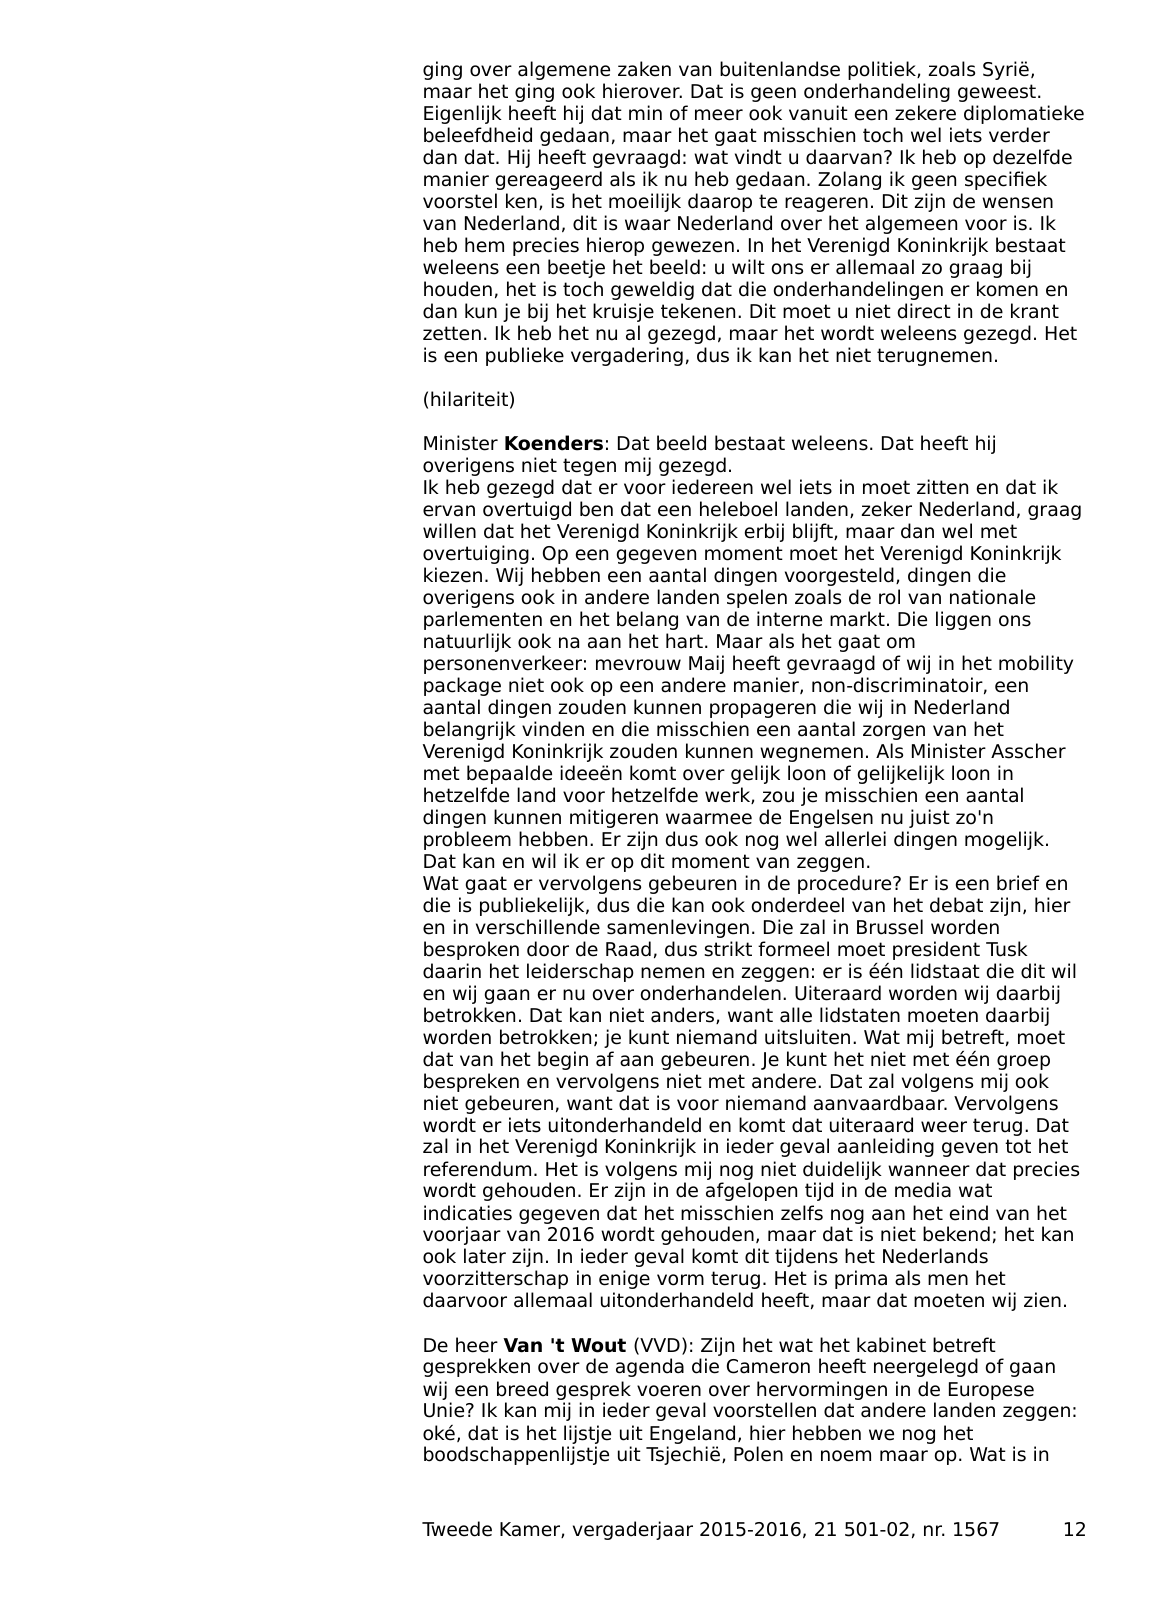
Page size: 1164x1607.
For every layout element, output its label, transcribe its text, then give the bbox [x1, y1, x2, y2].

text Ik heb gezegd dat er voor iedereen wel iets in moet zitten en dat ik ervan overtuigd ben dat een heleboel landen, zeker Nederland, graag willen dat het Verenigd Koninkrijk erbij blijft, maar dan wel met overtuiging. Op een gegeven moment moet het Verenigd Koninkrijk kiezen. Wij hebben een aantal dingen voorgesteld, dingen die overigens ook in andere landen spelen zoals de rol van nationale parlementen en het belang van de interne markt. Die liggen ons natuurlijk ook na aan het hart. Maar als het gaat om personenverkeer: mevrouw Maij heeft gevraagd of wij in het mobility package niet ook op een andere manier, non-discriminatoir, een aantal dingen zouden kunnen propageren die wij in Nederland belangrijk vinden en die misschien een aantal zorgen van het Verenigd Koninkrijk zouden kunnen wegnemen. Als Minister Asscher met bepaalde ideeën komt over gelijk loon of gelijkelijk loon in hetzelfde land voor hetzelfde werk, zou je misschien een aantal dingen kunnen mitigeren waarmee de Engelsen nu juist zo'n probleem hebben. Er zijn dus ook nog wel allerlei dingen mogelijk. Dat kan en wil ik er op dit moment van zeggen. [422, 477, 1087, 873]
text De heer Van 't Wout (VVD): Zijn het wat het kabinet betreft gesprekken over de agenda die Cameron heeft neergelegd of gaan wij een breed gesprek voeren over hervormingen in de Europese Unie? Ik kan mij in ieder geval voorstellen dat andere landen zeggen: oké, dat is het lijstje uit Engeland, hier hebben we nog het boodschappenlijstje uit Tsjechië, Polen en noem maar op. Wat is in [422, 1334, 1087, 1466]
text (hilariteit) [422, 389, 1087, 411]
text Wat gaat er vervolgens gebeuren in de procedure? Er is een brief en die is publiekelijk, dus die kan ook onderdeel van het debat zijn, hier en in verschillende samenlevingen. Die zal in Brussel worden besproken door de Raad, dus strikt formeel moet president Tusk daarin het leiderschap nemen en zeggen: er is één lidstaat die dit wil en wij gaan er nu over onderhandelen. Uiteraard worden wij daarbij betrokken. Dat kan niet anders, want alle lidstaten moeten daarbij worden betrokken; je kunt niemand uitsluiten. Wat mij betreft, moet dat van het begin af aan gebeuren. Je kunt het niet met één groep bespreken en vervolgens niet met andere. Dat zal volgens mij ook niet gebeuren, want dat is voor niemand aanvaardbaar. Vervolgens wordt er iets uitonderhandeld en komt dat uiteraard weer terug. Dat zal in het Verenigd Koninkrijk in ieder geval aanleiding geven tot het referendum. Het is volgens mij nog niet duidelijk wanneer dat precies wordt gehouden. Er zijn in de afgelopen tijd in de media wat indicaties gegeven dat het misschien zelfs nog aan het eind van het voorjaar van 2016 wordt gehouden, maar dat is niet bekend; het kan ook later zijn. In ieder geval komt dit tijdens het Nederlands voorzitterschap in enige vorm terug. Het is prima als men het daarvoor allemaal uitonderhandeld heeft, maar dat moeten wij zien. [422, 873, 1087, 1312]
text ging over algemene zaken van buitenlandse politiek, zoals Syrië, maar het ging ook hierover. Dat is geen onderhandeling geweest. Eigenlijk heeft hij dat min of meer ook vanuit een zekere diplomatieke beleefdheid gedaan, maar het gaat misschien toch wel iets verder dan dat. Hij heeft gevraagd: wat vindt u daarvan? Ik heb op dezelfde manier gereageerd als ik nu heb gedaan. Zolang ik geen specifiek voorstel ken, is het moeilijk daarop te reageren. Dit zijn de wensen van Nederland, dit is waar Nederland over het algemeen voor is. Ik heb hem precies hierop gewezen. In het Verenigd Koninkrijk bestaat weleens een beetje het beeld: u wilt ons er allemaal zo graag bij houden, het is toch geweldig dat die onderhandelingen er komen en dan kun je bij het kruisje tekenen. Dit moet u niet direct in de krant zetten. Ik heb het nu al gezegd, maar het wordt weleens gezegd. Het is een publieke vergadering, dus ik kan het niet terugnemen. [422, 59, 1087, 367]
text Minister Koenders: Dat beeld bestaat weleens. Dat heeft hij overigens niet tegen mij gezegd. [422, 433, 1087, 477]
